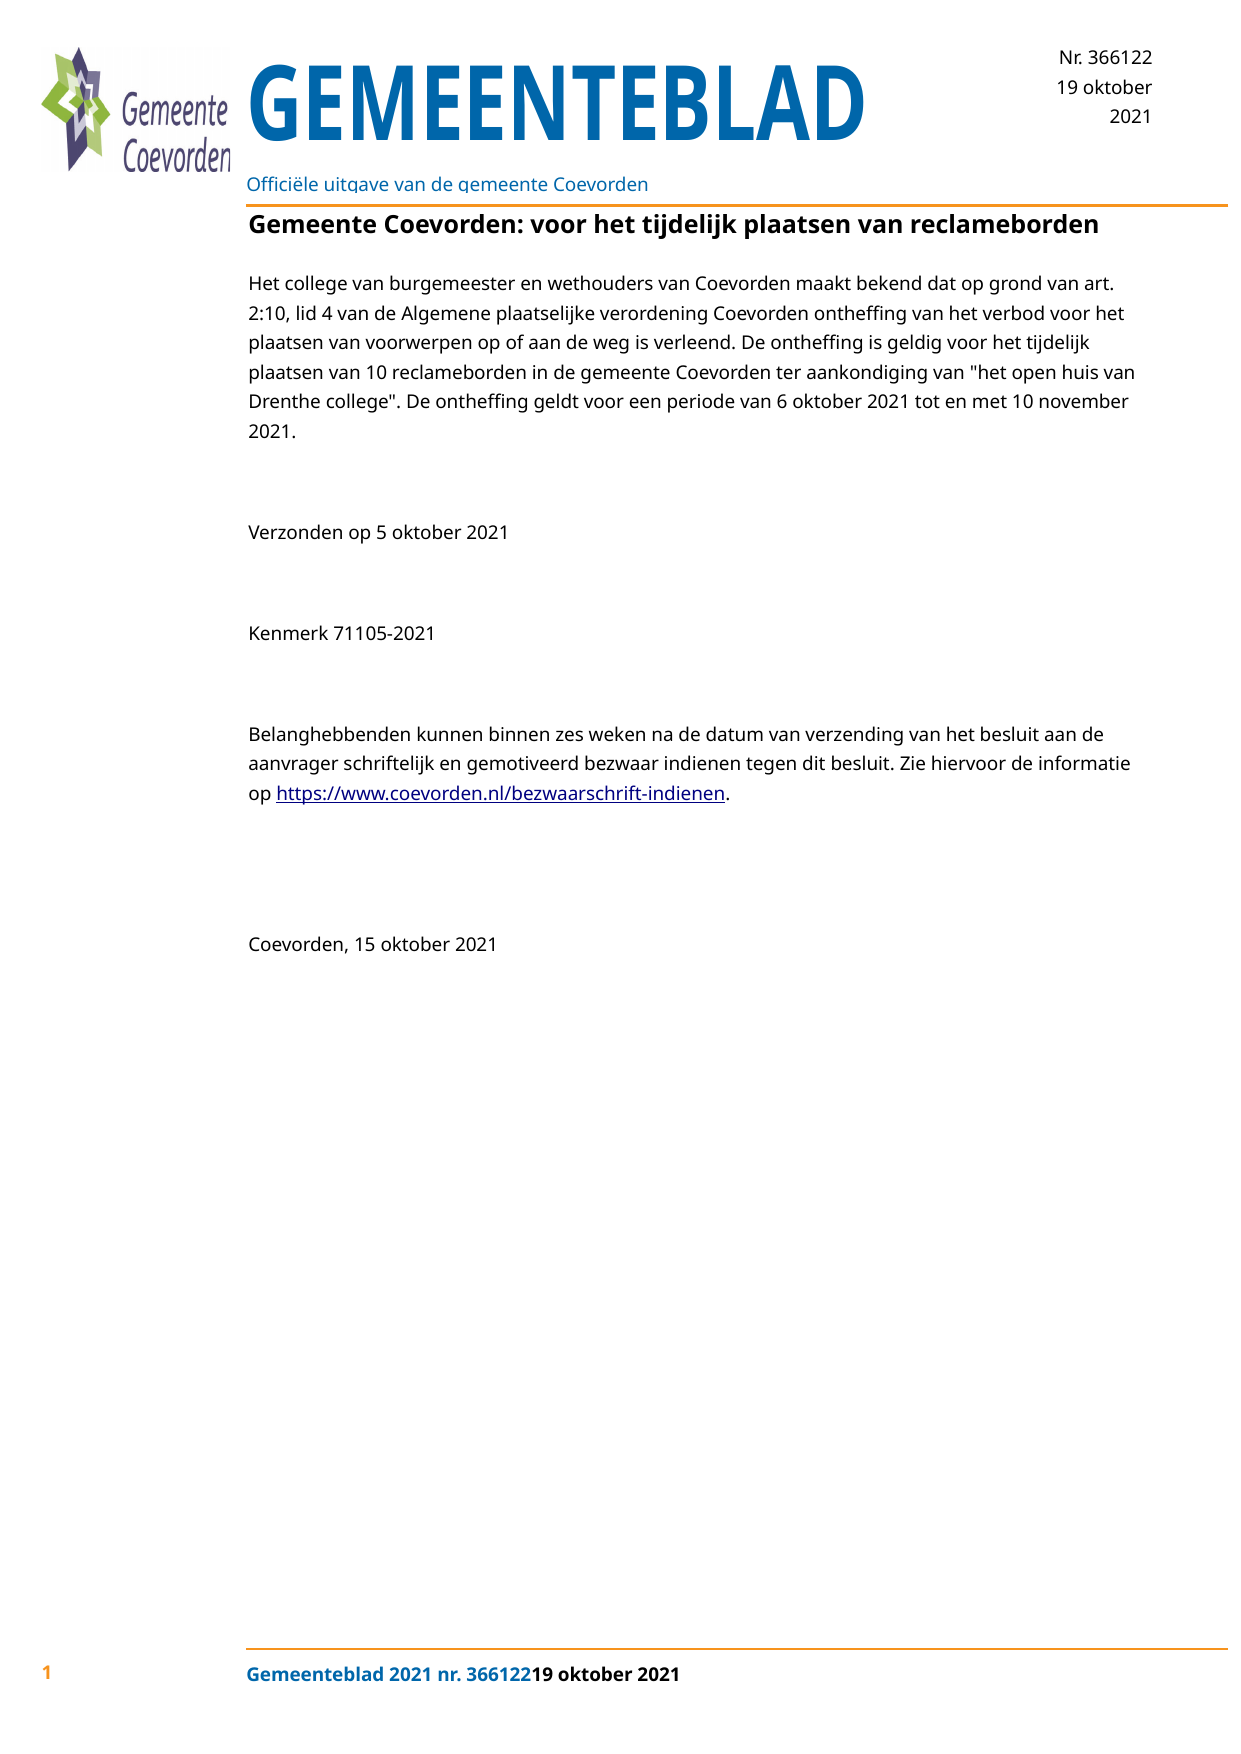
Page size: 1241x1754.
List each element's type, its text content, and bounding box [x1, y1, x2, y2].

text Kenmerk 71105-2021 [248, 620, 1152, 646]
text Belanghebbenden kunnen binnen zes weken na de datum van verzending van het besluit aan de aanvrager schriftelijk en gemotiveerd bezwaar indienen tegen dit besluit. Zie hiervoor de informatie op https://www.coevorden.nl/bezwaarschrift-indienen. [248, 721, 1152, 806]
picture [41, 47, 231, 172]
text Het college van burgemeester en wethouders van Coevorden maakt bekend dat op grond van art. 2:10, lid 4 van de Algemene plaatselijke verordening Coevorden ontheffing van het verbod voor het plaatsen van voorwerpen op of aan de weg is verleend. De ontheffing is geldig voor het tijdelijk plaatsen van 10 reclameborden in de gemeente Coevorden ter aankondiging van "het open huis van Drenthe college". De ontheffing geldt voor een periode van 6 oktober 2021 tot en met 10 november 2021. [248, 270, 1152, 444]
text Coevorden, 15 oktober 2021 [248, 931, 1152, 957]
text Verzonden op 5 oktober 2021 [248, 519, 1152, 545]
text Gemeente Coevorden: voor het tijdelijk plaatsen van reclameborden [248, 207, 1152, 241]
